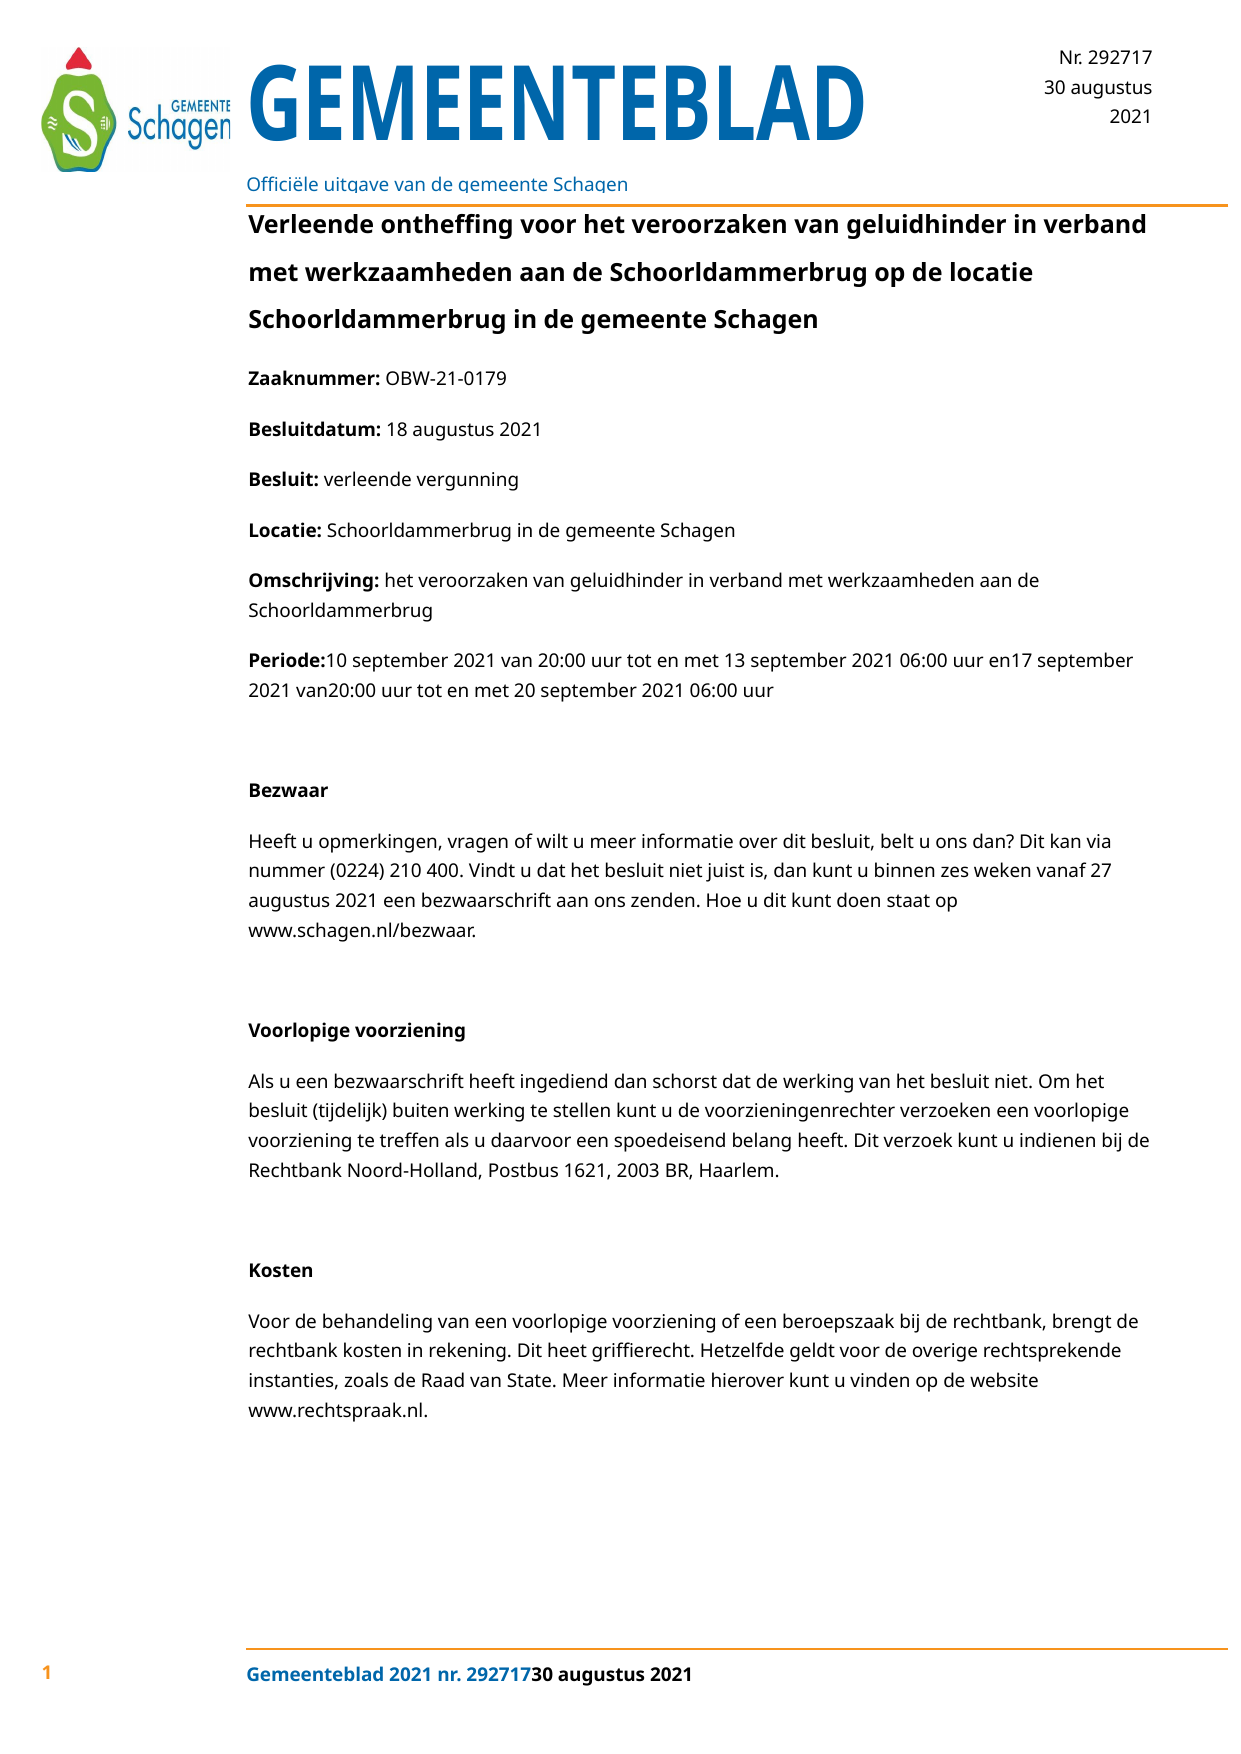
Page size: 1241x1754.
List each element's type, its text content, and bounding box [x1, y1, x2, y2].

picture [41, 47, 231, 172]
text Omschrijving: het veroorzaken van geluidhinder in verband met werkzaamheden aan de Schoorldammerbrug [248, 567, 1152, 622]
text Kosten [248, 1258, 1152, 1283]
text Periode:10 september 2021 van 20:00 uur tot en met 13 september 2021 06:00 uur en17 september 2021 van20:00 uur tot en met 20 september 2021 06:00 uur [248, 647, 1152, 702]
text Voorlopige voorziening [248, 1018, 1152, 1043]
text Zaaknummer: OBW-21-0179 [248, 366, 1152, 391]
text Verleende ontheffing voor het veroorzaken van geluidhinder in verband met werkzaamheden aan de Schoorldammerbrug op de locatie Schoorldammerbrug in de gemeente Schagen [248, 207, 1152, 336]
text Heeft u opmerkingen, vragen of wilt u meer informatie over dit besluit, belt u ons dan? Dit kan via nummer (0224) 210 400. Vindt u dat het besluit niet juist is, dan kunt u binnen zes weken vanaf 27 augustus 2021 een bezwaarschrift aan ons zenden. Hoe u dit kunt doen staat op www.schagen.nl/bezwaar. [248, 828, 1152, 942]
text Besluitdatum: 18 augustus 2021 [248, 416, 1152, 442]
text Als u een bezwaarschrift heeft ingediend dan schorst dat de werking van het besluit niet. Om het besluit (tijdelijk) buiten werking te stellen kunt u de voorzieningenrechter verzoeken een voorlopige voorziening te treffen als u daarvoor een spoedeisend belang heeft. Dit verzoek kunt u indienen bij de Rechtbank Noord-Holland, Postbus 1621, 2003 BR, Haarlem. [248, 1068, 1152, 1182]
text Voor de behandeling van een voorlopige voorziening of een beroepszaak bij de rechtbank, brengt de rechtbank kosten in rekening. Dit heet griffierecht. Hetzelfde geldt voor de overige rechtsprekende instanties, zoals de Raad van State. Meer informatie hierover kunt u vinden op de website www.rechtspraak.nl. [248, 1308, 1152, 1422]
text Bezwaar [248, 778, 1152, 803]
text Locatie: Schoorldammerbrug in de gemeente Schagen [248, 517, 1152, 542]
text Besluit: verleende vergunning [248, 466, 1152, 492]
